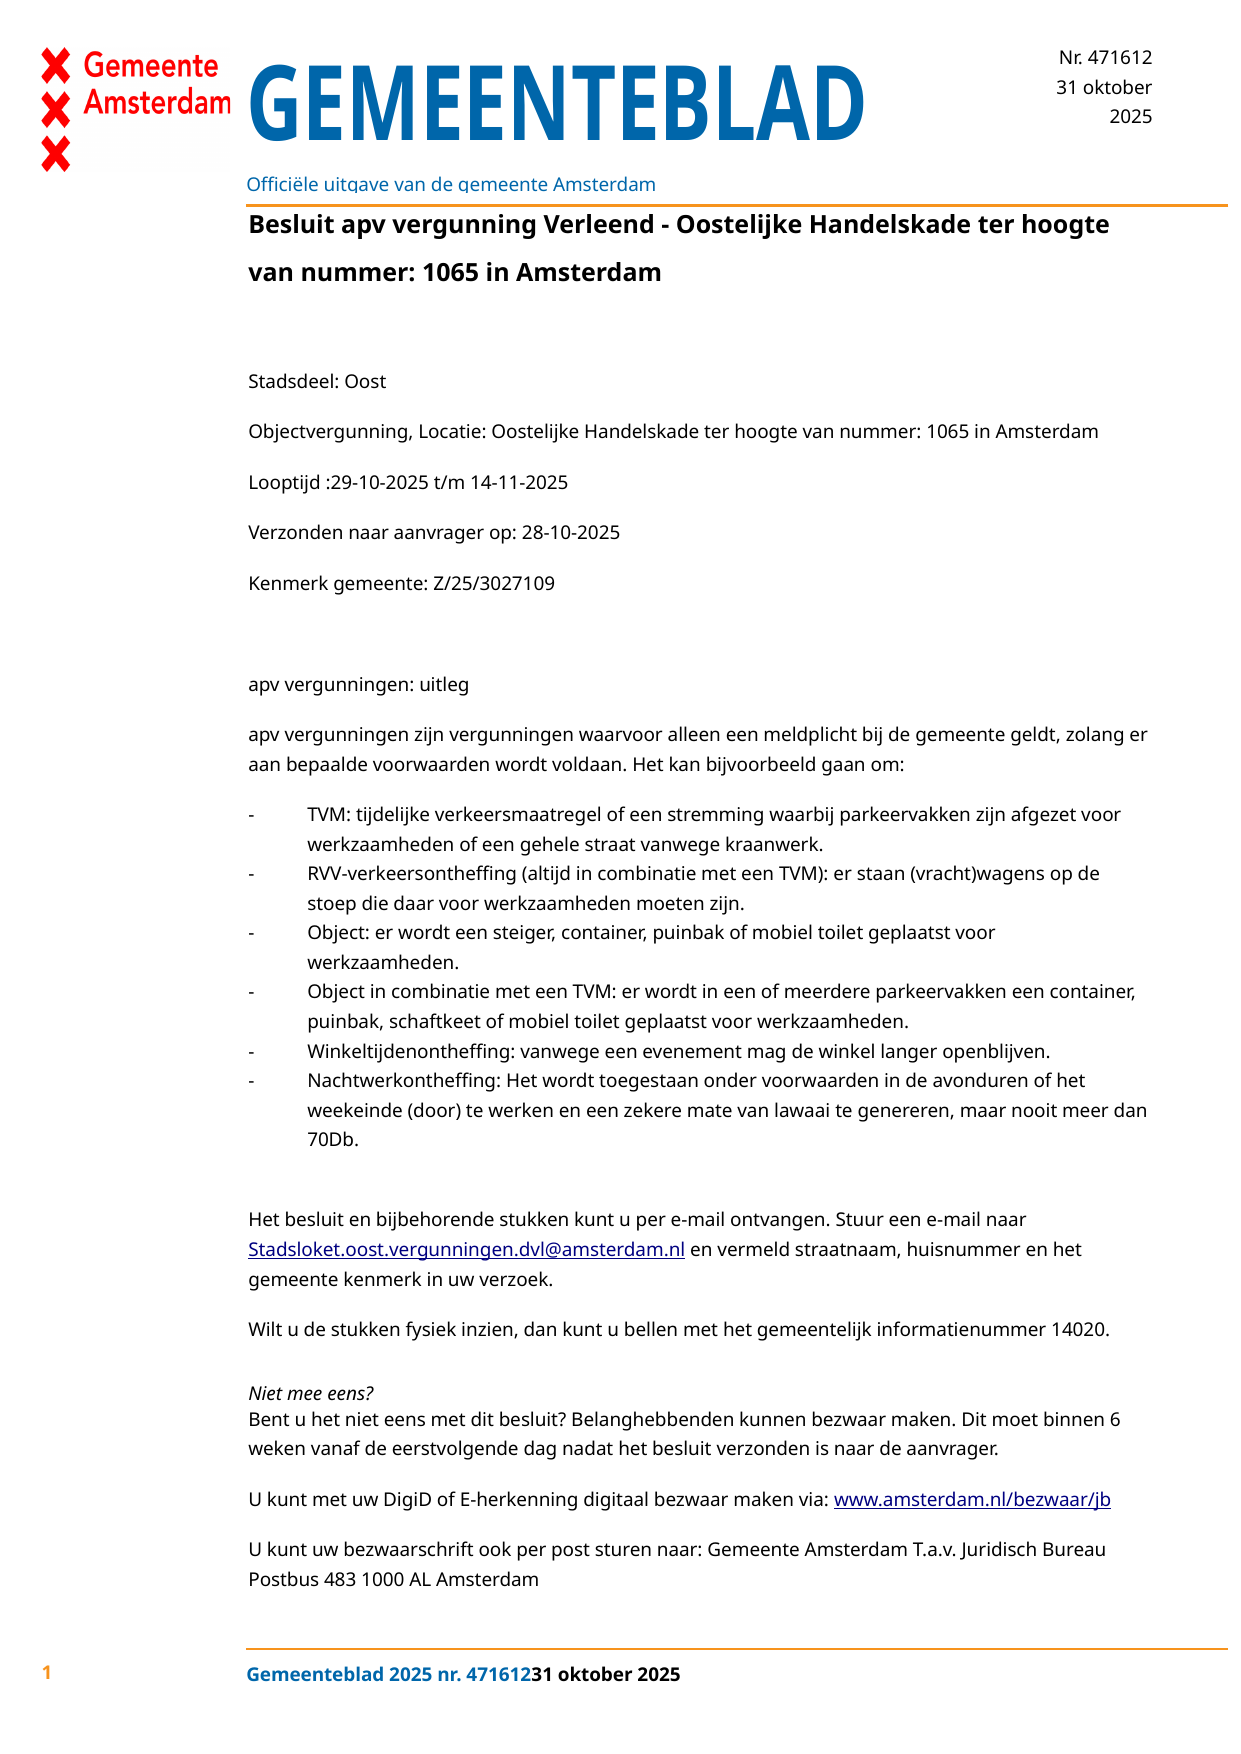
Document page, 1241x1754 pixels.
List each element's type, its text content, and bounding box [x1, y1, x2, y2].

text Kenmerk gemeente: Z/25/3027109 [248, 570, 1152, 596]
text Wilt u de stukken fysiek inzien, dan kunt u bellen met het gemeentelijk informatienummer 14020. [248, 1316, 1152, 1342]
list Object: er wordt een steiger, container, puinbak of mobiel toilet geplaatst voor werkzaamheden. [248, 919, 1152, 975]
text Besluit apv vergunning Verleend - Oostelijke Handelskade ter hoogte van nummer: 1065 in Amsterdam [248, 207, 1152, 288]
list Object in combinatie met een TVM: er wordt in een of meerdere parkeervakken een container, puinbak, schaftkeet of mobiel toilet geplaatst voor werkzaamheden. [248, 979, 1152, 1034]
list Winkeltijdenontheffing: vanwege een evenement mag de winkel langer openblijven. [248, 1038, 1152, 1064]
text Stadsdeel: Oost [248, 368, 1152, 394]
text Looptijd :29-10-2025 t/m 14-11-2025 [248, 469, 1152, 495]
text apv vergunningen: uitleg [248, 671, 1152, 697]
picture [41, 47, 231, 172]
text Het besluit en bijbehorende stukken kunt u per e-mail ontvangen. Stuur een e-mail naar Stadsloket.oost.vergunningen.dvl@amsterdam.nl en vermeld straatnaam, huisnummer en het gemeente kenmerk in uw verzoek. [248, 1207, 1152, 1292]
text Bent u het niet eens met dit besluit? Belanghebbenden kunnen bezwaar maken. Dit moet binnen 6 weken vanaf de eerstvolgende dag nadat het besluit verzonden is naar de aanvrager. [248, 1406, 1152, 1461]
text Niet mee eens? [248, 1380, 1152, 1406]
text U kunt met uw DigiD of E-herkenning digitaal bezwaar maken via: www.amsterdam.nl/bezwaar/jb [248, 1486, 1152, 1512]
text Verzonden naar aanvrager op: 28-10-2025 [248, 519, 1152, 545]
list TVM: tijdelijke verkeersmaatregel of een stremming waarbij parkeervakken zijn afgezet voor werkzaamheden of een gehele straat vanwege kraanwerk. [248, 801, 1152, 857]
list RVV-verkeersontheffing (altijd in combinatie met een TVM): er staan (vracht)wagens op de stoep die daar voor werkzaamheden moeten zijn. [248, 860, 1152, 916]
text apv vergunningen zijn vergunningen waarvoor alleen een meldplicht bij de gemeente geldt, zolang er aan bepaalde voorwaarden wordt voldaan. Het kan bijvoorbeeld gaan om: [248, 721, 1152, 777]
text Objectvergunning, Locatie: Oostelijke Handelskade ter hoogte van nummer: 1065 in Amsterdam [248, 419, 1152, 444]
list Nachtwerkontheffing: Het wordt toegestaan onder voorwaarden in de avonduren of het weekeinde (door) te werken en een zekere mate van lawaai te genereren, maar nooit meer dan 70Db. [248, 1067, 1152, 1152]
text U kunt uw bezwaarschrift ook per post sturen naar: Gemeente Amsterdam T.a.v. Juridisch Bureau Postbus 483 1000 AL Amsterdam [248, 1536, 1152, 1592]
